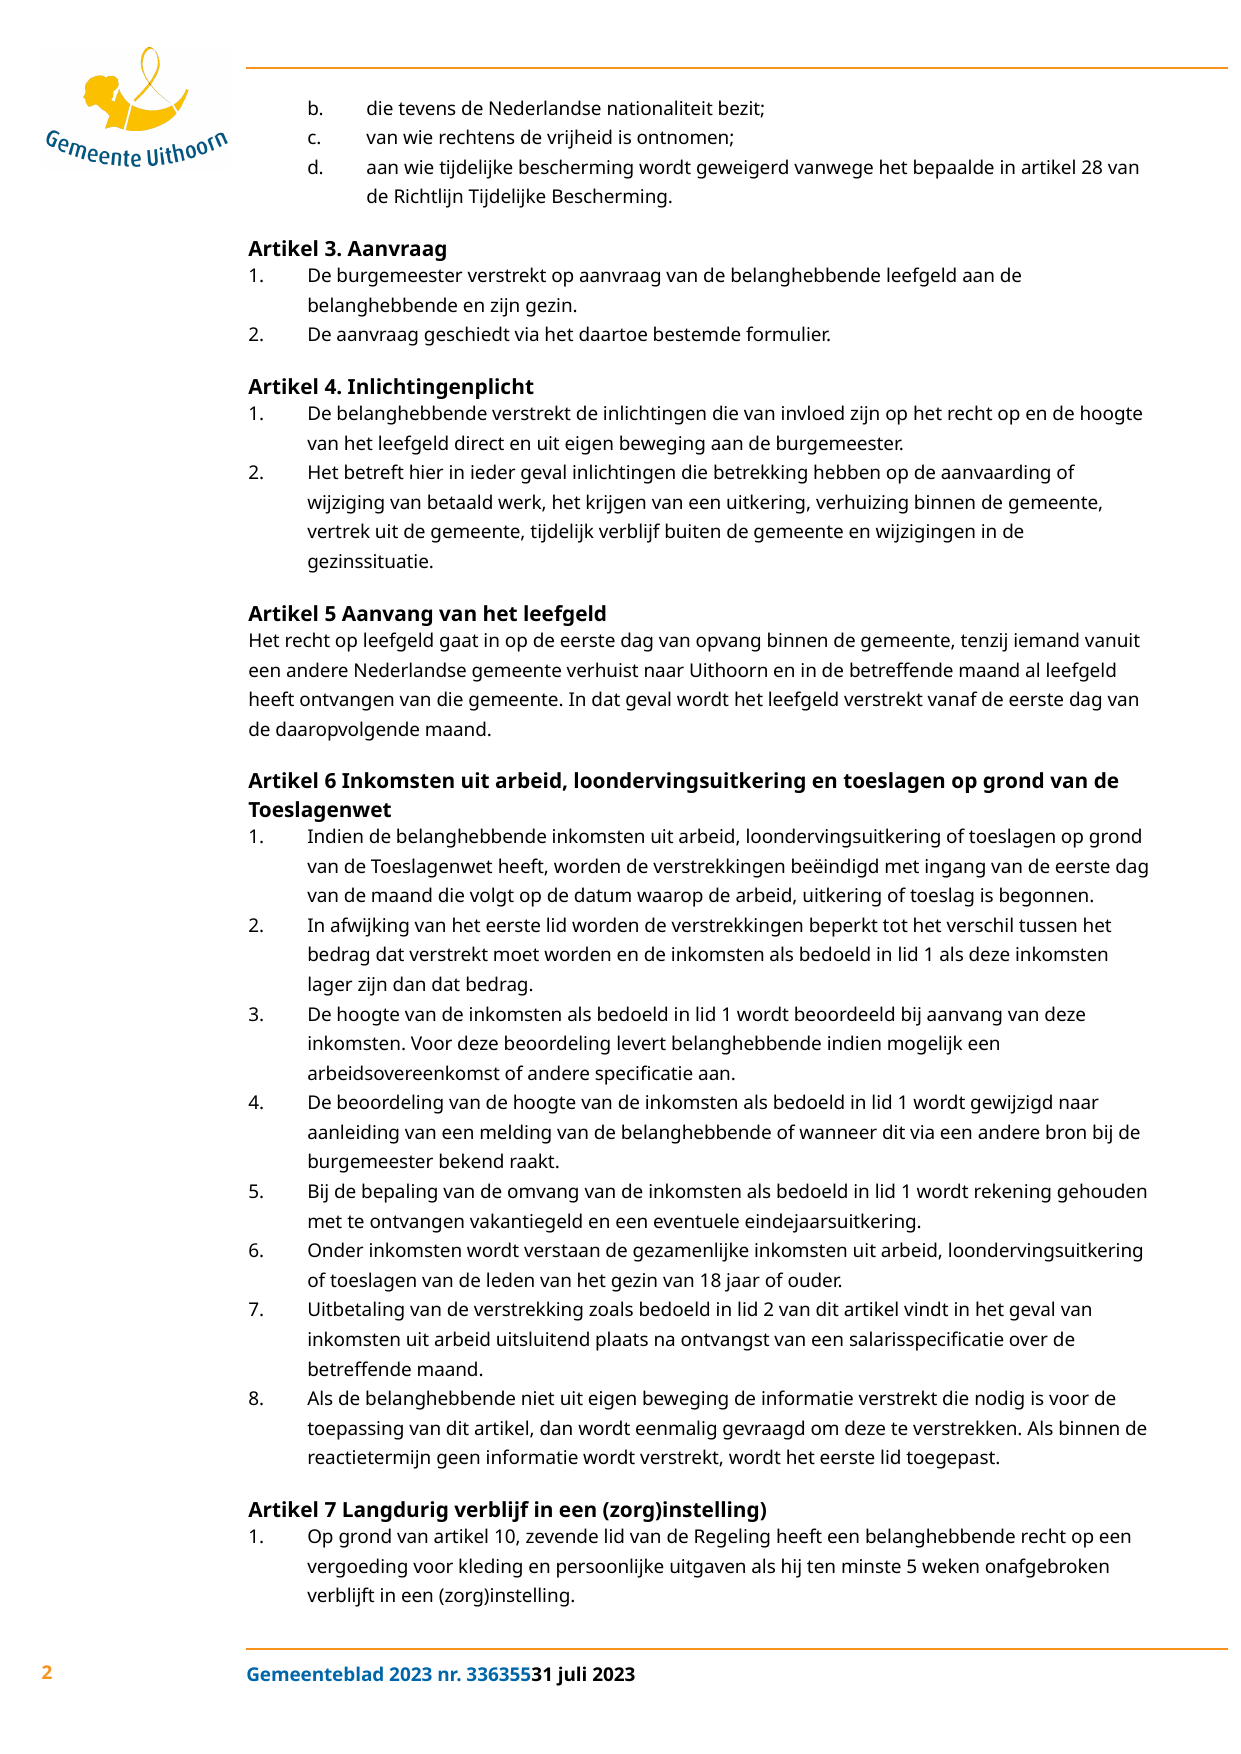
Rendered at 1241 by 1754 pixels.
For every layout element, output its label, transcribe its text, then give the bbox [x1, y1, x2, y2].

text Het recht op leefgeld gaat in op de eerste dag van opvang binnen de gemeente, tenzij iemand vanuit een andere Nederlandse gemeente verhuist naar Uithoorn en in de betreffende maand al leefgeld heeft ontvangen van die gemeente. In dat geval wordt het leefgeld verstrekt vanaf de eerste dag van de daaropvolgende maand. [248, 627, 1152, 742]
list In afwijking van het eerste lid worden de verstrekkingen beperkt tot het verschil tussen het bedrag dat verstrekt moet worden en de inkomsten als bedoeld in lid 1 als deze inkomsten lager zijn dan dat bedrag. [248, 912, 1152, 997]
list De aanvraag geschiedt via het daartoe bestemde formulier. [248, 322, 1152, 347]
list Uitbetaling van de verstrekking zoals bedoeld in lid 2 van dit artikel vindt in het geval van inkomsten uit arbeid uitsluitend plaats na ontvangst van een salarisspecificatie over de betreffende maand. [248, 1297, 1152, 1381]
text Artikel 6 Inkomsten uit arbeid, loondervingsuitkering en toeslagen op grond van de Toeslagenwet [248, 766, 1152, 823]
list van wie rechtens de vrijheid is ontnomen; [307, 124, 1152, 150]
list Bij de bepaling van de omvang van de inkomsten als bedoeld in lid 1 wordt rekening gehouden met te ontvangen vakantiegeld en een eventuele eindejaarsuitkering. [248, 1178, 1152, 1233]
list Als de belanghebbende niet uit eigen beweging de informatie verstrekt die nodig is voor de toepassing van dit artikel, dan wordt eenmalig gevraagd om deze te verstrekken. Als binnen de reactietermijn geen informatie wordt verstrekt, wordt het eerste lid toegepast. [248, 1385, 1152, 1470]
text Artikel 5 Aanvang van het leefgeld [248, 599, 1152, 627]
list De beoordeling van de hoogte van de inkomsten als bedoeld in lid 1 wordt gewijzigd naar aanleiding van een melding van de belanghebbende of wanneer dit via een andere bron bij de burgemeester bekend raakt. [248, 1089, 1152, 1174]
list Het betreft hier in ieder geval inlichtingen die betrekking hebben op de aanvaarding of wijziging van betaald werk, het krijgen van een uitkering, verhuizing binnen de gemeente, vertrek uit de gemeente, tijdelijk verblijf buiten de gemeente en wijzigingen in de gezinssituatie. [248, 459, 1152, 574]
list Op grond van artikel 10, zevende lid van de Regeling heeft een belanghebbende recht op een vergoeding voor kleding en persoonlijke uitgaven als hij ten minste 5 weken onafgebroken verblijft in een (zorg)instelling. [248, 1523, 1152, 1608]
list Indien de belanghebbende inkomsten uit arbeid, loondervingsuitkering of toeslagen op grond van de Toeslagenwet heeft, worden de verstrekkingen beëindigd met ingang van de eerste dag van de maand die volgt op de datum waarop de arbeid, uitkering of toeslag is begonnen. [248, 823, 1152, 908]
text Artikel 3. Aanvraag [248, 234, 1152, 262]
text Artikel 4. Inlichtingenplicht [248, 372, 1152, 400]
list Onder inkomsten wordt verstaan de gezamenlijke inkomsten uit arbeid, loondervingsuitkering of toeslagen van de leden van het gezin van 18 jaar of ouder. [248, 1237, 1152, 1293]
list aan wie tijdelijke bescherming wordt geweigerd vanwege het bepaalde in artikel 28 van de Richtlijn Tijdelijke Bescherming. [307, 154, 1152, 209]
list De burgemeester verstrekt op aanvraag van de belanghebbende leefgeld aan de belanghebbende en zijn gezin. [248, 262, 1152, 318]
list De hoogte van de inkomsten als bedoeld in lid 1 wordt beoordeeld bij aanvang van deze inkomsten. Voor deze beoordeling levert belanghebbende indien mogelijk een arbeidsovereenkomst of andere specificatie aan. [248, 1001, 1152, 1086]
list die tevens de Nederlandse nationaliteit bezit; [307, 95, 1152, 121]
text Artikel 7 Langdurig verblijf in een (zorg)instelling) [248, 1495, 1152, 1523]
picture [41, 47, 231, 172]
list De belanghebbende verstrekt de inlichtingen die van invloed zijn op het recht op en de hoogte van het leefgeld direct en uit eigen beweging aan de burgemeester. [248, 400, 1152, 456]
